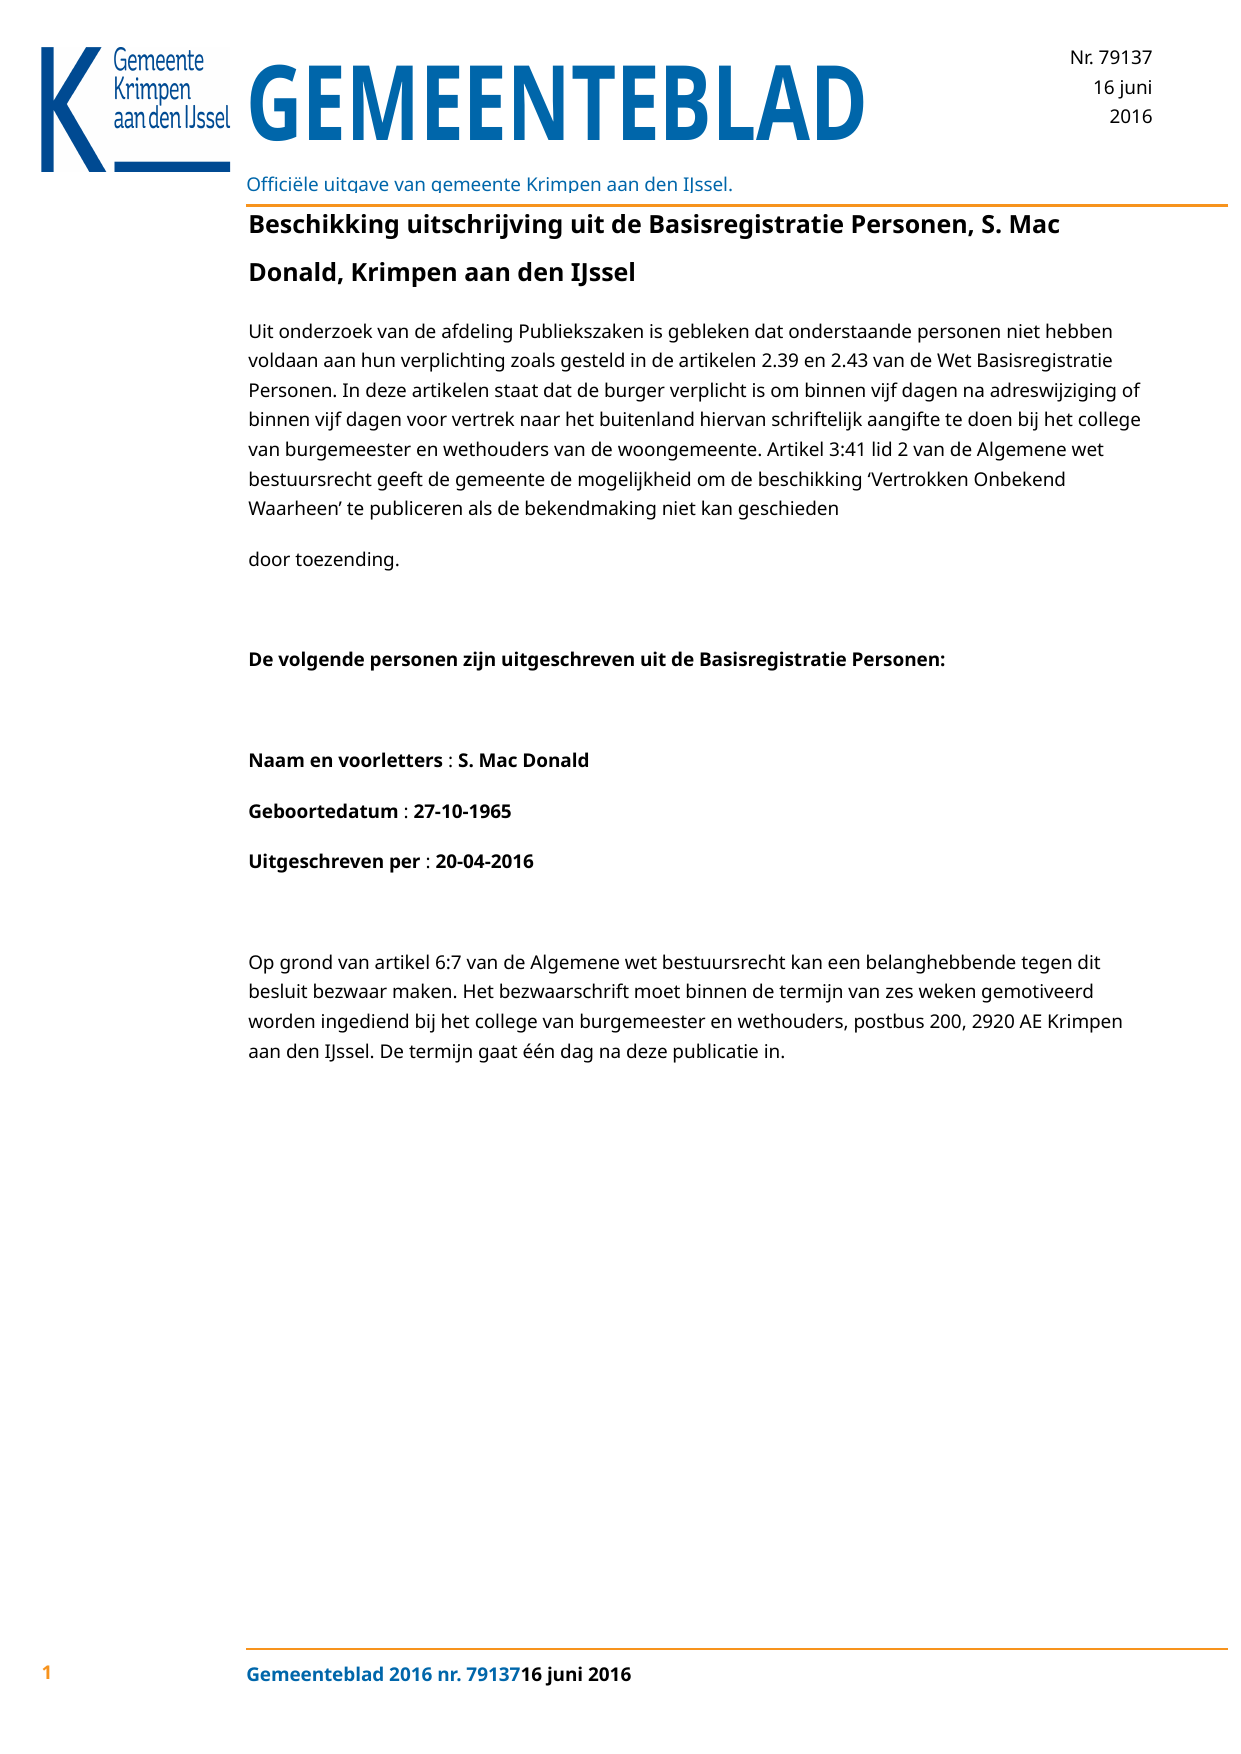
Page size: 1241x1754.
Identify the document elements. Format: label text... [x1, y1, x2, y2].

text De volgende personen zijn uitgeschreven uit de Basisregistratie Personen: [248, 647, 1152, 672]
text Uit onderzoek van de afdeling Publiekszaken is gebleken dat onderstaande personen niet hebben voldaan aan hun verplichting zoals gesteld in de artikelen 2.39 en 2.43 van de Wet Basisregistratie Personen. In deze artikelen staat dat de burger verplicht is om binnen vijf dagen na adreswijziging of binnen vijf dagen voor vertrek naar het buitenland hiervan schriftelijk aangifte te doen bij het college van burgemeester en wethouders van de woongemeente. Artikel 3:41 lid 2 van de Algemene wet bestuursrecht geeft de gemeente de mogelijkheid om de beschikking ‘Vertrokken Onbekend Waarheen’ te publiceren als de bekendmaking niet kan geschieden [248, 318, 1152, 521]
text door toezending. [248, 546, 1152, 572]
text Naam en voorletters : S. Mac Donald [248, 747, 1152, 773]
text Beschikking uitschrijving uit de Basisregistratie Personen, S. Mac Donald, Krimpen aan den IJssel [248, 207, 1152, 288]
text Op grond van artikel 6:7 van de Algemene wet bestuursrecht kan een belanghebbende tegen dit besluit bezwaar maken. Het bezwaarschrift moet binnen de termijn van zes weken gemotiveerd worden ingediend bij het college van burgemeester en wethouders, postbus 200, 2920 AE Krimpen aan den IJssel. De termijn gaat één dag na deze publicatie in. [248, 949, 1152, 1064]
text Geboortedatum : 27-10-1965 [248, 798, 1152, 824]
text Uitgeschreven per : 20-04-2016 [248, 848, 1152, 874]
picture [41, 47, 231, 172]
